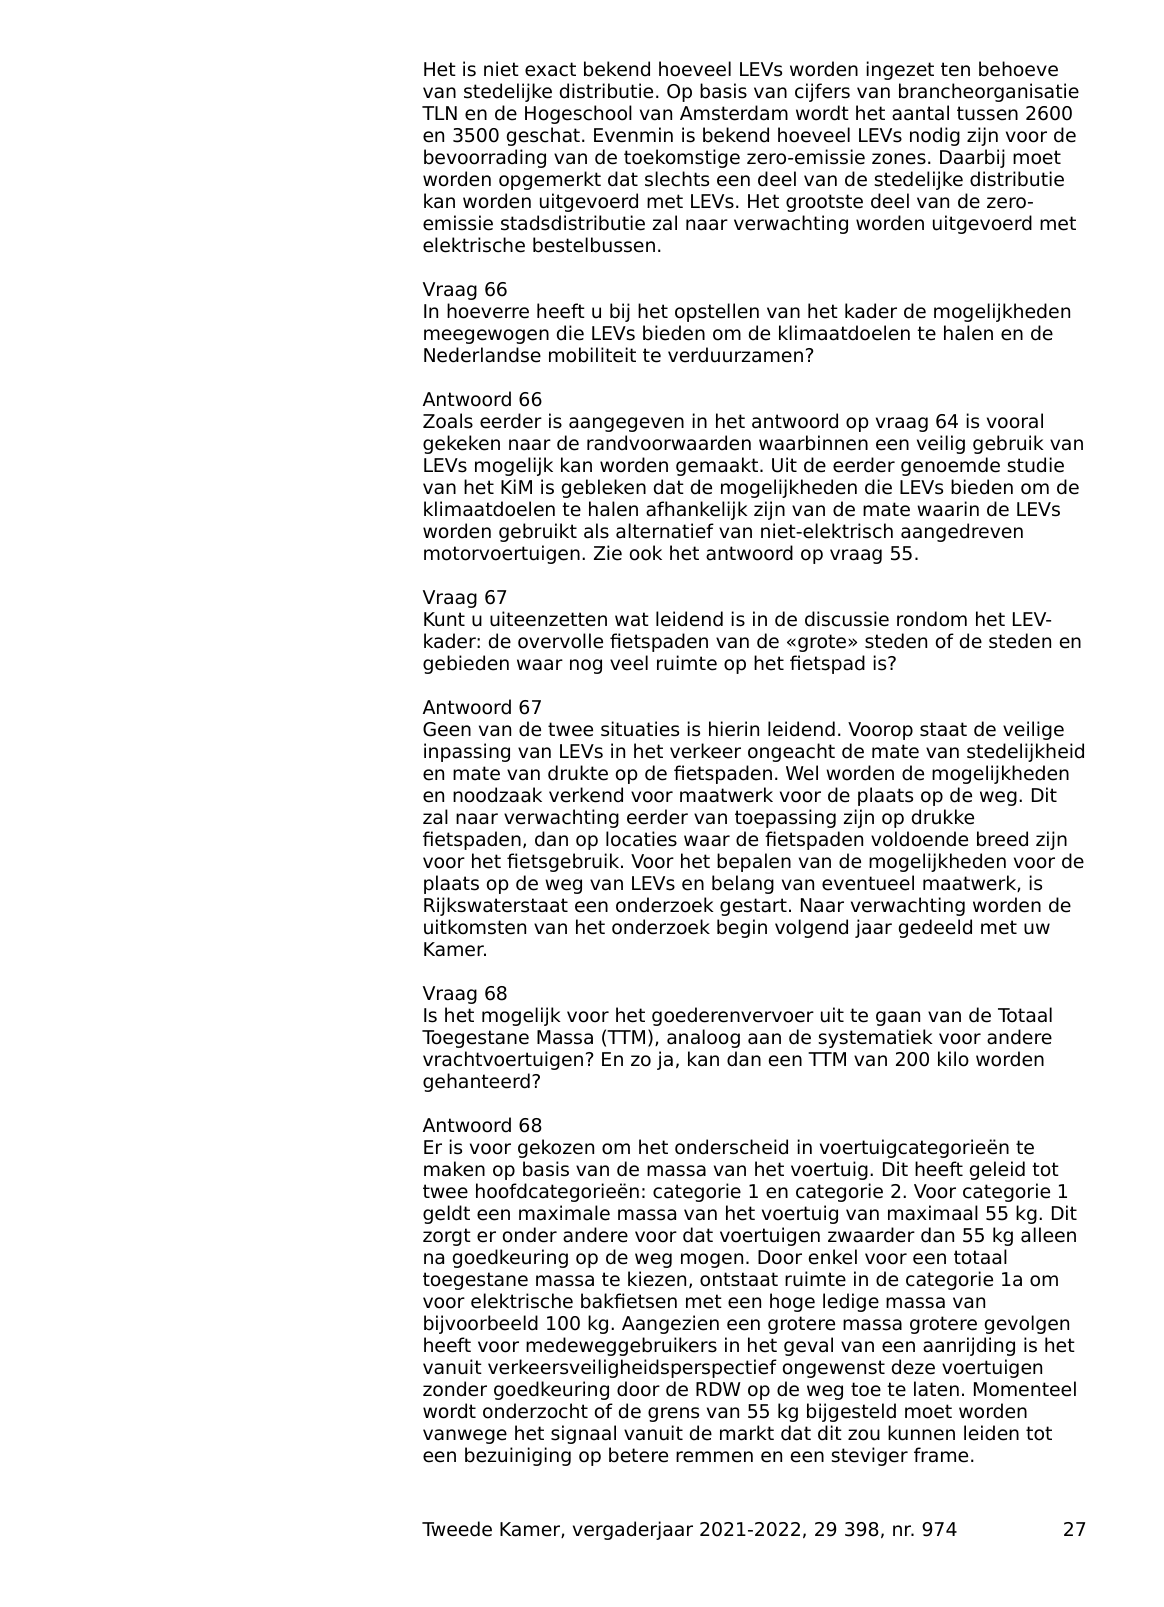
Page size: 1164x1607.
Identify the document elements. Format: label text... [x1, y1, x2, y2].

text Het is niet exact bekend hoeveel LEVs worden ingezet ten behoeve van stedelijke distributie. Op basis van cijfers van brancheorganisatie TLN en de Hogeschool van Amsterdam wordt het aantal tussen 2600 en 3500 geschat. Evenmin is bekend hoeveel LEVs nodig zijn voor de bevoorrading van de toekomstige zero-emissie zones. Daarbij moet worden opgemerkt dat slechts een deel van de stedelijke distributie kan worden uitgevoerd met LEVs. Het grootste deel van de zero-emissie stadsdistributie zal naar verwachting worden uitgevoerd met elektrische bestelbussen. [422, 59, 1087, 257]
text Kunt u uiteenzetten wat leidend is in de discussie rondom het LEV-kader: de overvolle fietspaden van de «grote» steden of de steden en gebieden waar nog veel ruimte op het fietspad is? [422, 609, 1087, 675]
text Vraag 66 [422, 279, 1087, 301]
text Er is voor gekozen om het onderscheid in voertuigcategorieën te maken op basis van de massa van het voertuig. Dit heeft geleid tot twee hoofdcategorieën: categorie 1 en categorie 2. Voor categorie 1 geldt een maximale massa van het voertuig van maximaal 55 kg. Dit zorgt er onder andere voor dat voertuigen zwaarder dan 55 kg alleen na goedkeuring op de weg mogen. Door enkel voor een totaal toegestane massa te kiezen, ontstaat ruimte in de categorie 1a om voor elektrische bakfietsen met een hoge ledige massa van bijvoorbeeld 100 kg. Aangezien een grotere massa grotere gevolgen heeft voor medeweggebruikers in het geval van een aanrijding is het vanuit verkeersveiligheidsperspectief ongewenst deze voertuigen zonder goedkeuring door de RDW op de weg toe te laten. Momenteel wordt onderzocht of de grens van 55 kg bijgesteld moet worden vanwege het signaal vanuit de markt dat dit zou kunnen leiden tot een bezuiniging op betere remmen en een steviger frame. [422, 1137, 1087, 1467]
text Zoals eerder is aangegeven in het antwoord op vraag 64 is vooral gekeken naar de randvoorwaarden waarbinnen een veilig gebruik van LEVs mogelijk kan worden gemaakt. Uit de eerder genoemde studie van het KiM is gebleken dat de mogelijkheden die LEVs bieden om de klimaatdoelen te halen afhankelijk zijn van de mate waarin de LEVs worden gebruikt als alternatief van niet-elektrisch aangedreven motorvoertuigen. Zie ook het antwoord op vraag 55. [422, 411, 1087, 565]
text Is het mogelijk voor het goederenvervoer uit te gaan van de Totaal Toegestane Massa (TTM), analoog aan de systematiek voor andere vrachtvoertuigen? En zo ja, kan dan een TTM van 200 kilo worden gehanteerd? [422, 1005, 1087, 1093]
text In hoeverre heeft u bij het opstellen van het kader de mogelijkheden meegewogen die LEVs bieden om de klimaatdoelen te halen en de Nederlandse mobiliteit te verduurzamen? [422, 301, 1087, 367]
text Antwoord 68 [422, 1115, 1087, 1137]
text Geen van de twee situaties is hierin leidend. Voorop staat de veilige inpassing van LEVs in het verkeer ongeacht de mate van stedelijkheid en mate van drukte op de fietspaden. Wel worden de mogelijkheden en noodzaak verkend voor maatwerk voor de plaats op de weg. Dit zal naar verwachting eerder van toepassing zijn op drukke fietspaden, dan op locaties waar de fietspaden voldoende breed zijn voor het fietsgebruik. Voor het bepalen van de mogelijkheden voor de plaats op de weg van LEVs en belang van eventueel maatwerk, is Rijkswaterstaat een onderzoek gestart. Naar verwachting worden de uitkomsten van het onderzoek begin volgend jaar gedeeld met uw Kamer. [422, 719, 1087, 961]
text Vraag 67 [422, 587, 1087, 609]
text Vraag 68 [422, 983, 1087, 1005]
text Antwoord 66 [422, 389, 1087, 411]
text Antwoord 67 [422, 697, 1087, 719]
